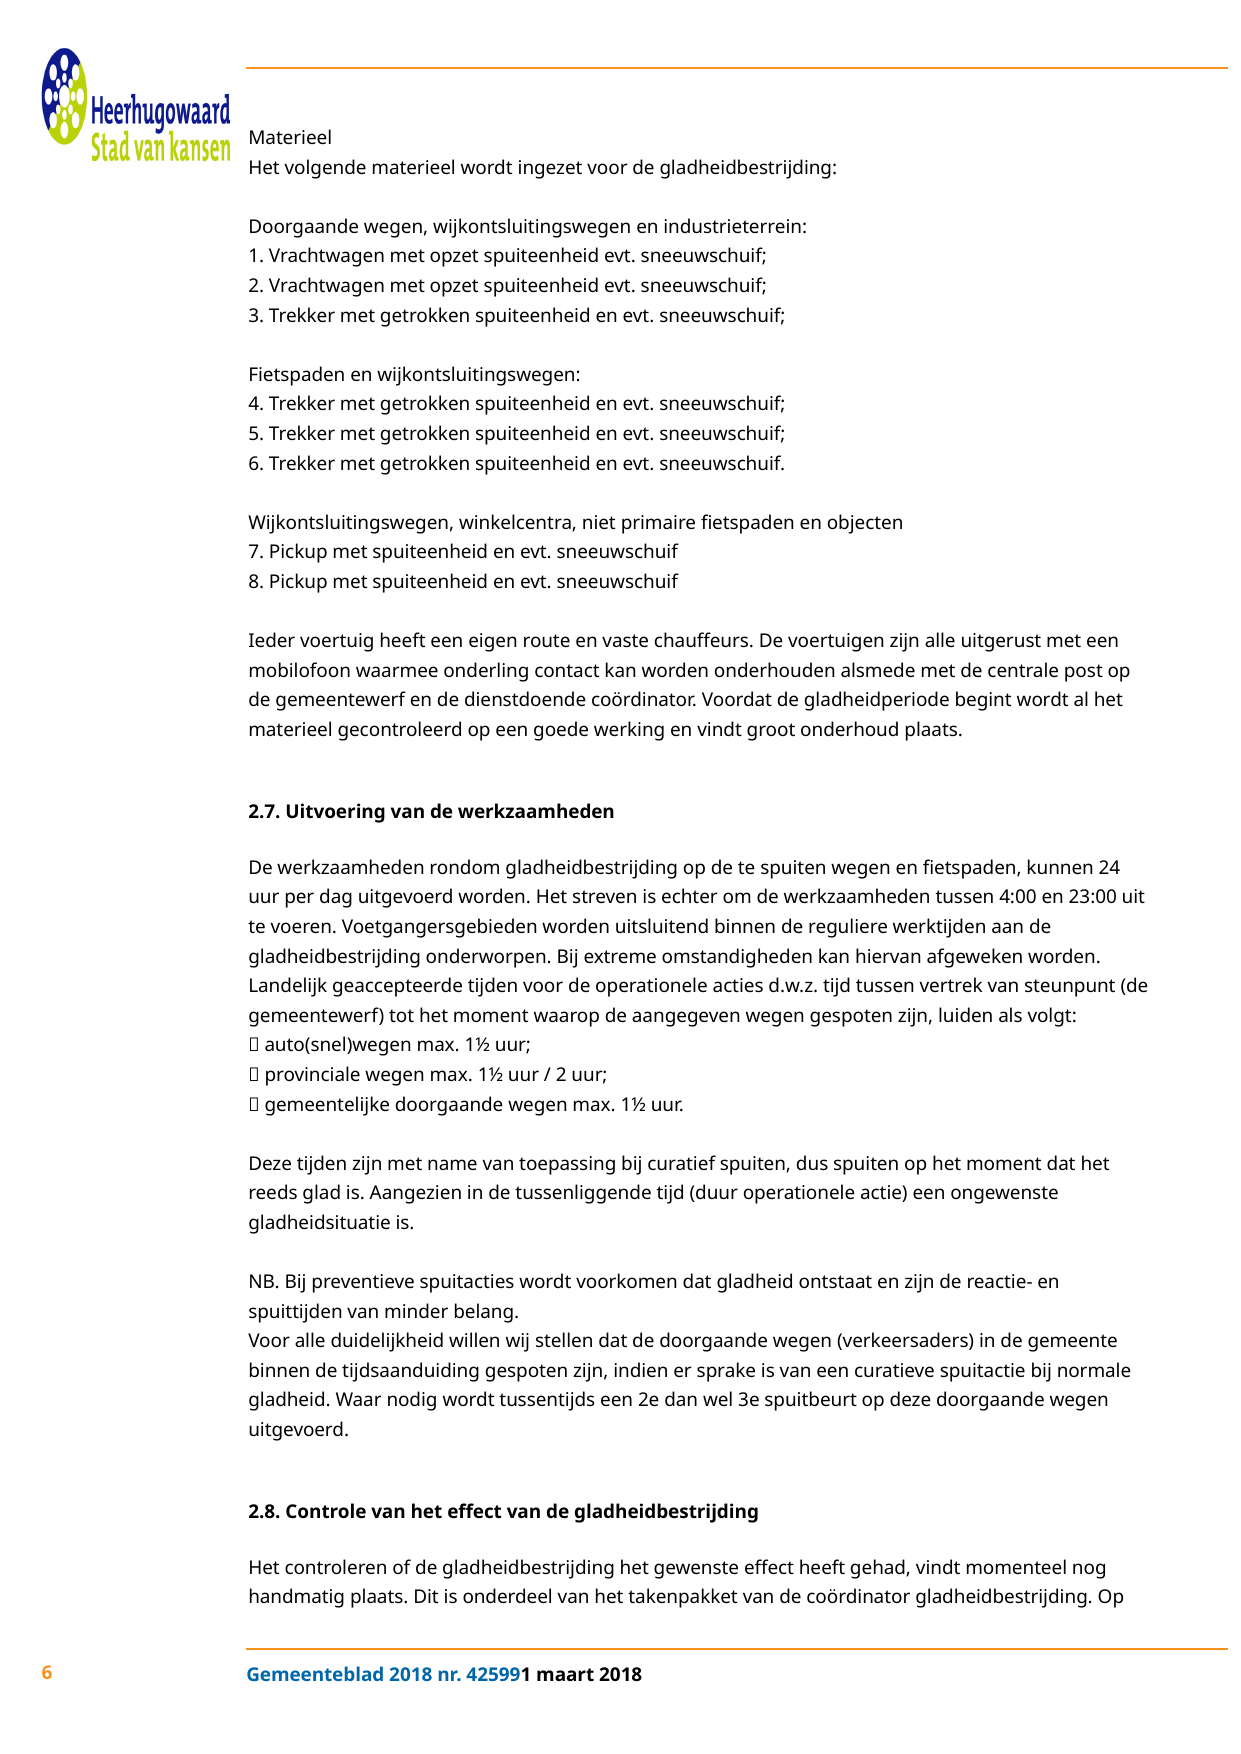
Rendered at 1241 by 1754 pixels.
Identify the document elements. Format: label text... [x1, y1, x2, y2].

text Het volgende materieel wordt ingezet voor de gladheidbestrijding: [248, 154, 1152, 180]
text 7. Pickup met spuiteenheid en evt. sneeuwschuif [248, 538, 1152, 564]
text 4. Trekker met getrokken spuiteenheid en evt. sneeuwschuif; [248, 391, 1152, 416]
text 6. Trekker met getrokken spuiteenheid en evt. sneeuwschuif. [248, 450, 1152, 476]
text  provinciale wegen max. 1½ uur / 2 uur; [248, 1061, 1152, 1087]
text Deze tijden zijn met name van toepassing bij curatief spuiten, dus spuiten op het moment dat het reeds glad is. Aangezien in de tussenliggende tijd (duur operationele actie) een ongewenste gladheidsituatie is. [248, 1150, 1152, 1235]
text 8. Pickup met spuiteenheid en evt. sneeuwschuif [248, 568, 1152, 594]
text 3. Trekker met getrokken spuiteenheid en evt. sneeuwschuif; [248, 302, 1152, 328]
text Het controleren of de gladheidbestrijding het gewenste effect heeft gehad, vindt momenteel nog handmatig plaats. Dit is onderdeel van het takenpakket van de coördinator gladheidbestrijding. Op [248, 1554, 1152, 1609]
text Materieel [248, 124, 1152, 150]
text De werkzaamheden rondom gladheidbestrijding op de te spuiten wegen en fietspaden, kunnen 24 uur per dag uitgevoerd worden. Het streven is echter om de werkzaamheden tussen 4:00 en 23:00 uit te voeren. Voetgangersgebieden worden uitsluitend binnen de reguliere werktijden aan de gladheidbestrijding onderworpen. Bij extreme omstandigheden kan hiervan afgeweken worden. [248, 854, 1152, 968]
text Doorgaande wegen, wijkontsluitingswegen en industrieterrein: [248, 213, 1152, 239]
text Ieder voertuig heeft een eigen route en vaste chauffeurs. De voertuigen zijn alle uitgerust met een mobilofoon waarmee onderling contact kan worden onderhouden alsmede met de centrale post op de gemeentewerf en de dienstdoende coördinator. Voordat de gladheidperiode begint wordt al het materieel gecontroleerd op een goede werking en vindt groot onderhoud plaats. [248, 627, 1152, 742]
text 1. Vrachtwagen met opzet spuiteenheid evt. sneeuwschuif; [248, 243, 1152, 268]
text Voor alle duidelijkheid willen wij stellen dat de doorgaande wegen (verkeersaders) in de gemeente binnen de tijdsaanduiding gespoten zijn, indien er sprake is van een curatieve spuitactie bij normale gladheid. Waar nodig wordt tussentijds een 2e dan wel 3e spuitbeurt op deze doorgaande wegen uitgevoerd. [248, 1327, 1152, 1442]
text Wijkontsluitingswegen, winkelcentra, niet primaire fietspaden en objecten [248, 509, 1152, 535]
text Fietspaden en wijkontsluitingswegen: [248, 361, 1152, 387]
text  auto(snel)wegen max. 1½ uur; [248, 1032, 1152, 1057]
text 5. Trekker met getrokken spuiteenheid en evt. sneeuwschuif; [248, 420, 1152, 446]
text  gemeentelijke doorgaande wegen max. 1½ uur. [248, 1091, 1152, 1116]
text Landelijk geaccepteerde tijden voor de operationele acties d.w.z. tijd tussen vertrek van steunpunt (de gemeentewerf) tot het moment waarop de aangegeven wegen gespoten zijn, luiden als volgt: [248, 972, 1152, 1028]
text 2. Vrachtwagen met opzet spuiteenheid evt. sneeuwschuif; [248, 272, 1152, 298]
text 2.7. Uitvoering van de werkzaamheden [248, 796, 1152, 824]
picture [41, 47, 231, 172]
text 2.8. Controle van het effect van de gladheidbestrijding [248, 1496, 1152, 1524]
text NB. Bij preventieve spuitacties wordt voorkomen dat gladheid ontstaat en zijn de reactie- en spuittijden van minder belang. [248, 1268, 1152, 1323]
